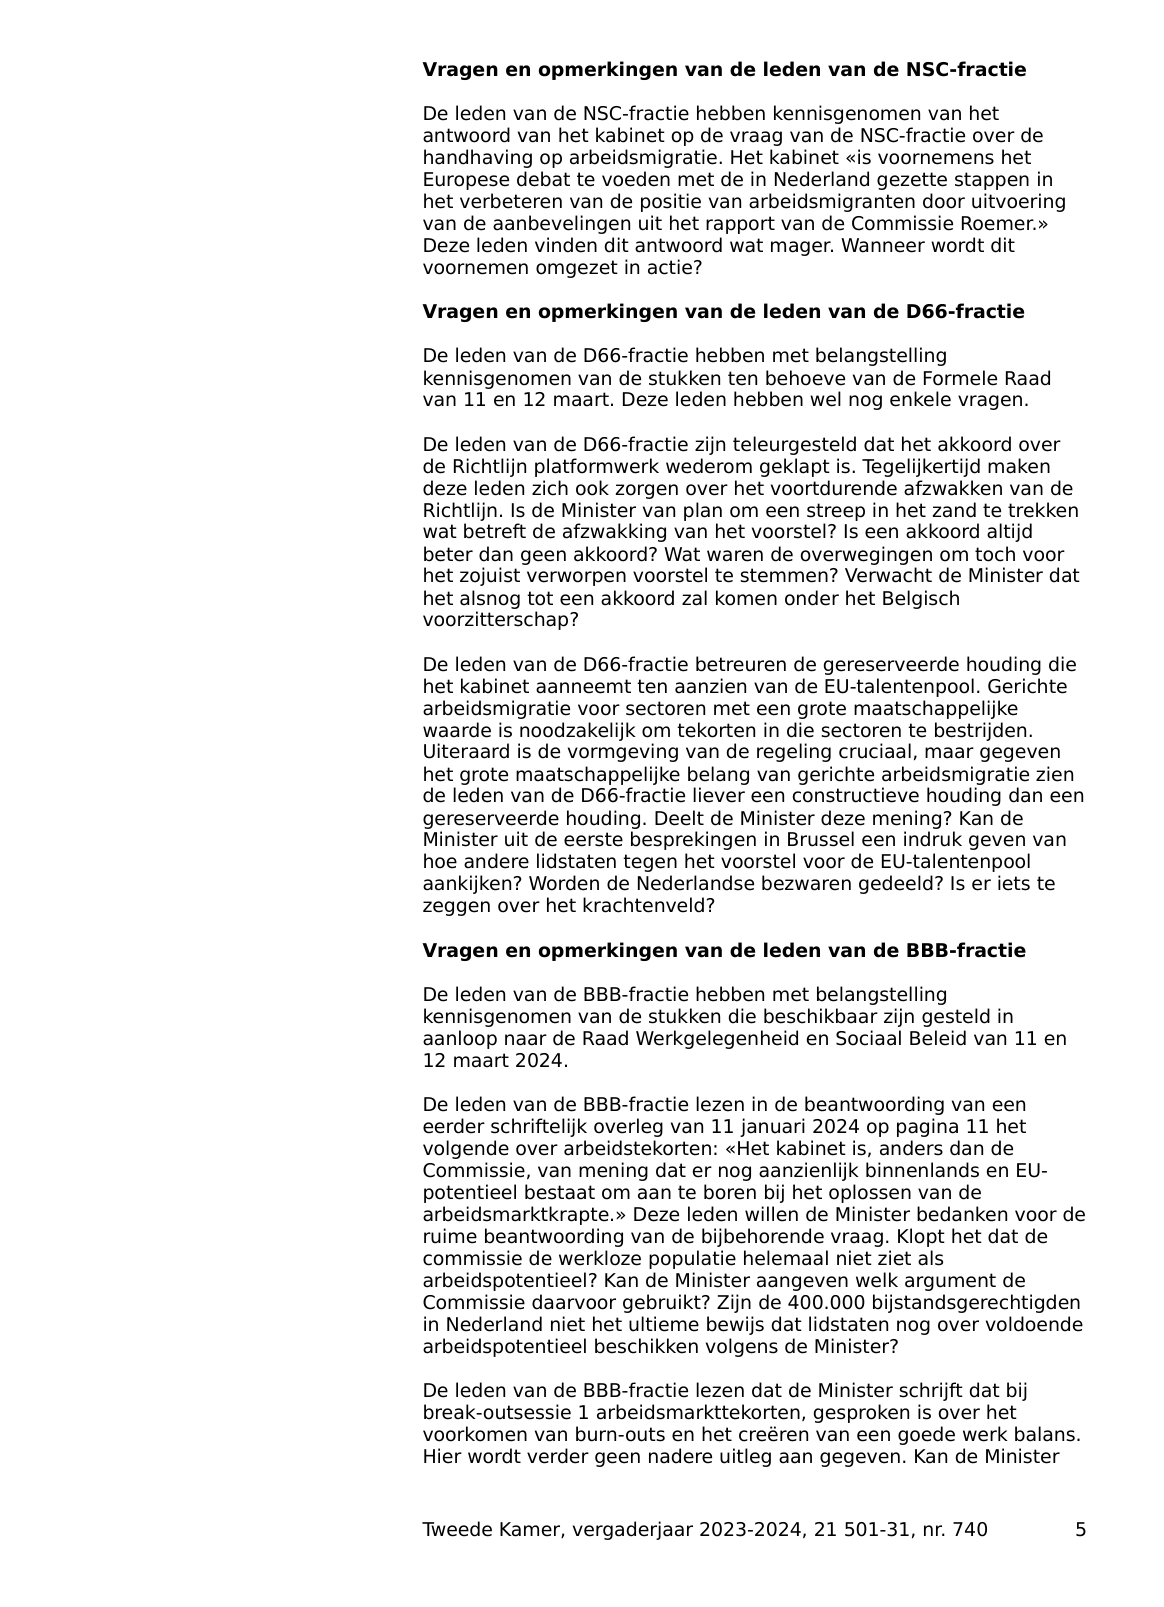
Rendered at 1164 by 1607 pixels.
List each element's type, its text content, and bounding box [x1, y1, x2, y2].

text De leden van de BBB-fractie lezen dat de Minister schrijft dat bij break-outsessie 1 arbeidsmarkttekorten, gesproken is over het voorkomen van burn-outs en het creëren van een goede werk balans. Hier wordt verder geen nadere uitleg aan gegeven. Kan de Minister [422, 1380, 1087, 1468]
subtitle Vragen en opmerkingen van de leden van de NSC-fractie [422, 59, 1087, 81]
text De leden van de D66-fractie betreuren de gereserveerde houding die het kabinet aanneemt ten aanzien van de EU-talentenpool. Gerichte arbeidsmigratie voor sectoren met een grote maatschappelijke waarde is noodzakelijk om tekorten in die sectoren te bestrijden. Uiteraard is de vormgeving van de regeling cruciaal, maar gegeven het grote maatschappelijke belang van gerichte arbeidsmigratie zien de leden van de D66-fractie liever een constructieve houding dan een gereserveerde houding. Deelt de Minister deze mening? Kan de Minister uit de eerste besprekingen in Brussel een indruk geven van hoe andere lidstaten tegen het voorstel voor de EU-talentenpool aankijken? Worden de Nederlandse bezwaren gedeeld? Is er iets te zeggen over het krachtenveld? [422, 653, 1087, 917]
text De leden van de D66-fractie hebben met belangstelling kennisgenomen van de stukken ten behoeve van de Formele Raad van 11 en 12 maart. Deze leden hebben wel nog enkele vragen. [422, 345, 1087, 411]
subtitle Vragen en opmerkingen van de leden van de D66-fractie [422, 301, 1087, 323]
subtitle Vragen en opmerkingen van de leden van de BBB-fractie [422, 939, 1087, 961]
text De leden van de D66-fractie zijn teleurgesteld dat het akkoord over de Richtlijn platformwerk wederom geklapt is. Tegelijkertijd maken deze leden zich ook zorgen over het voortdurende afzwakken van de Richtlijn. Is de Minister van plan om een streep in het zand te trekken wat betreft de afzwakking van het voorstel? Is een akkoord altijd beter dan geen akkoord? Wat waren de overwegingen om toch voor het zojuist verworpen voorstel te stemmen? Verwacht de Minister dat het alsnog tot een akkoord zal komen onder het Belgisch voorzitterschap? [422, 433, 1087, 631]
text De leden van de BBB-fractie lezen in de beantwoording van een eerder schriftelijk overleg van 11 januari 2024 op pagina 11 het volgende over arbeidstekorten: «Het kabinet is, anders dan de Commissie, van mening dat er nog aanzienlijk binnenlands en EU-potentieel bestaat om aan te boren bij het oplossen van de arbeidsmarktkrapte.» Deze leden willen de Minister bedanken voor de ruime beantwoording van de bijbehorende vraag. Klopt het dat de commissie de werkloze populatie helemaal niet ziet als arbeidspotentieel? Kan de Minister aangeven welk argument de Commissie daarvoor gebruikt? Zijn de 400.000 bijstandsgerechtigden in Nederland niet het ultieme bewijs dat lidstaten nog over voldoende arbeidspotentieel beschikken volgens de Minister? [422, 1094, 1087, 1357]
text De leden van de NSC-fractie hebben kennisgenomen van het antwoord van het kabinet op de vraag van de NSC-fractie over de handhaving op arbeidsmigratie. Het kabinet «is voornemens het Europese debat te voeden met de in Nederland gezette stappen in het verbeteren van de positie van arbeidsmigranten door uitvoering van de aanbevelingen uit het rapport van de Commissie Roemer.» Deze leden vinden dit antwoord wat mager. Wanneer wordt dit voornemen omgezet in actie? [422, 103, 1087, 279]
text De leden van de BBB-fractie hebben met belangstelling kennisgenomen van de stukken die beschikbaar zijn gesteld in aanloop naar de Raad Werkgelegenheid en Sociaal Beleid van 11 en 12 maart 2024. [422, 984, 1087, 1072]
